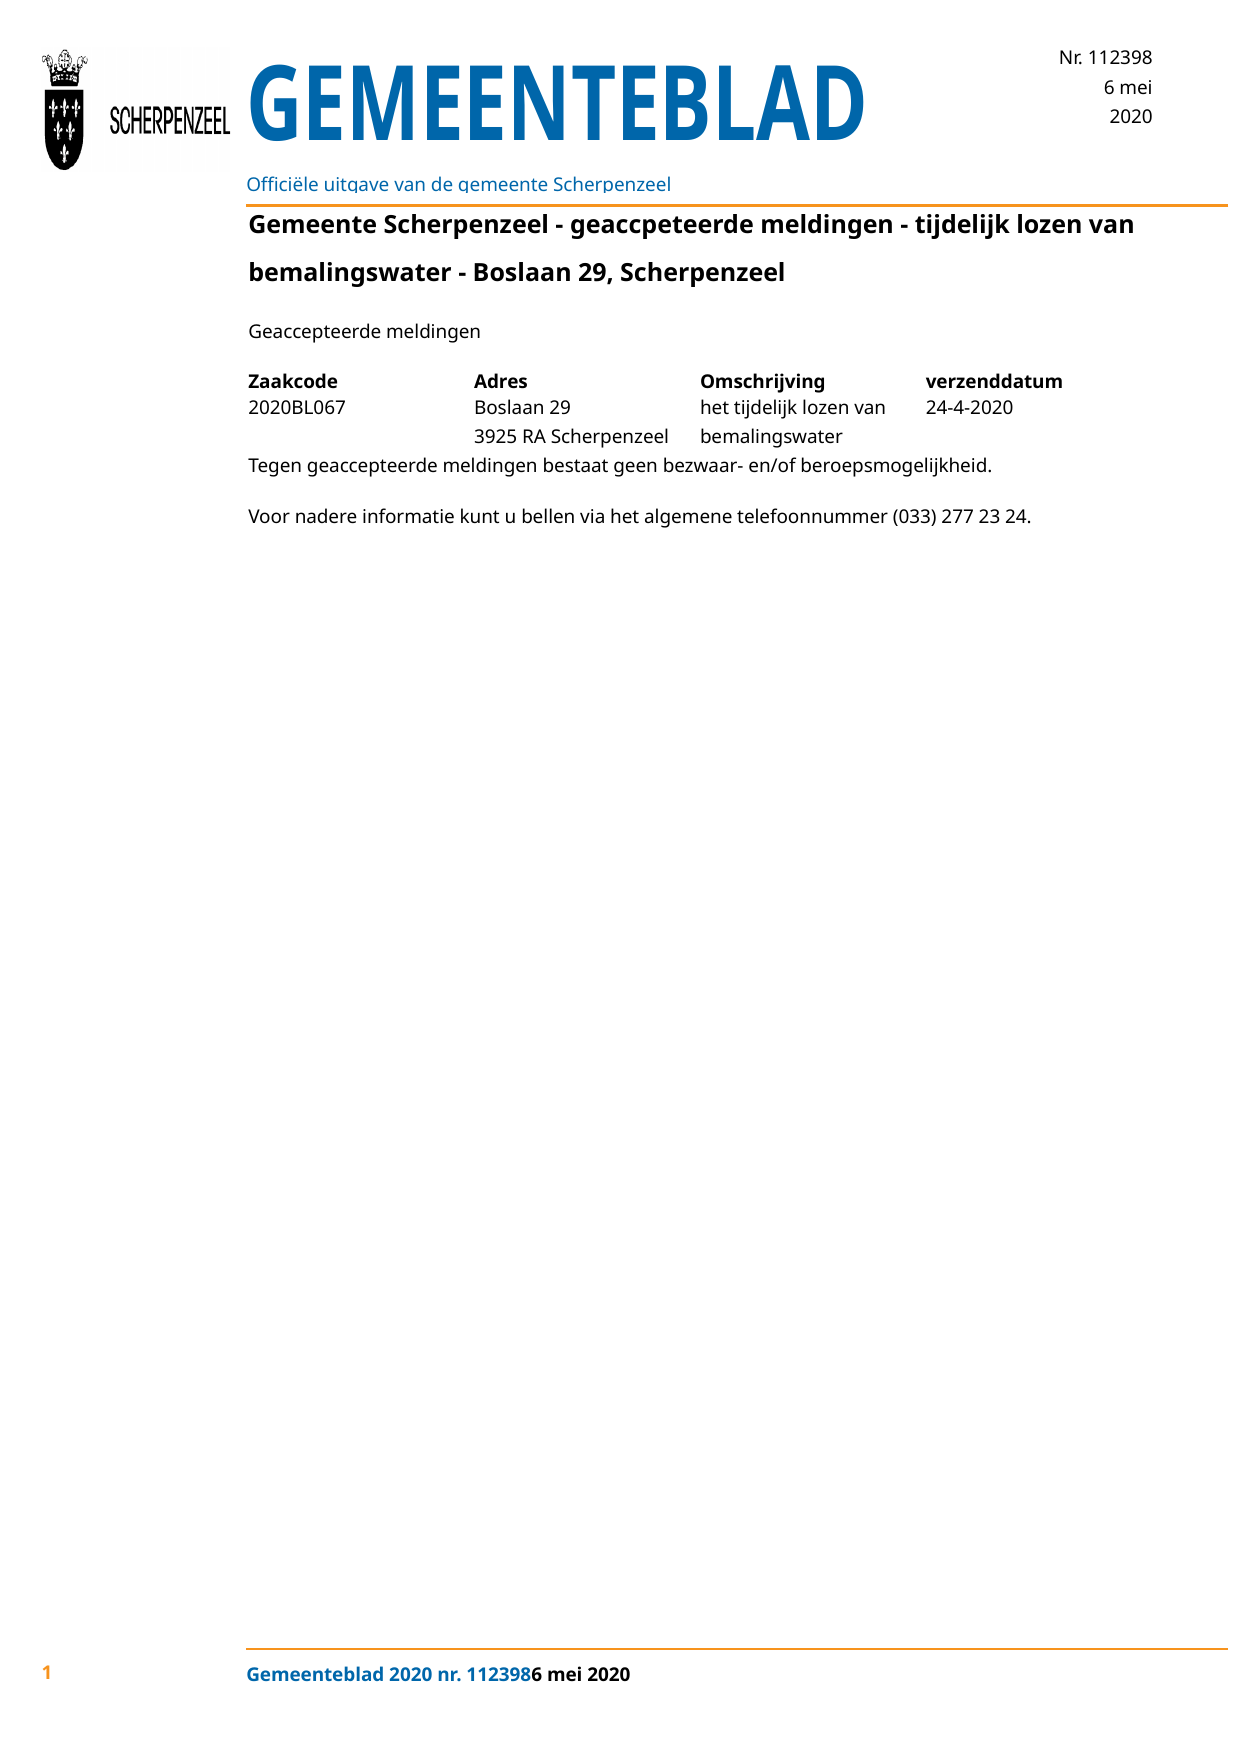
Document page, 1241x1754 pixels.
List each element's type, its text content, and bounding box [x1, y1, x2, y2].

table_cell Boslaan 29 3925 RA Scherpenzeel [474, 394, 700, 449]
table_header verzenddatum [926, 369, 1152, 394]
picture [41, 47, 231, 172]
table_header Zaakcode [248, 369, 474, 394]
text Voor nadere informatie kunt u bellen via het algemene telefoonnummer (033) 277 23 24. [248, 503, 1152, 529]
text Tegen geaccepteerde meldingen bestaat geen bezwaar- en/of beroepsmogelijkheid. [248, 453, 1152, 478]
text Gemeente Scherpenzeel - geaccpeteerde meldingen - tijdelijk lozen van bemalingswater - Boslaan 29, Scherpenzeel [248, 207, 1152, 288]
table_cell het tijdelijk lozen van bemalingswater [700, 394, 926, 449]
table_cell 24-4-2020 [926, 394, 1152, 449]
table_header Omschrijving [700, 369, 926, 394]
table_cell 2020BL067 [248, 394, 474, 449]
text Geaccepteerde meldingen [248, 318, 1152, 344]
table_header Adres [474, 369, 700, 394]
